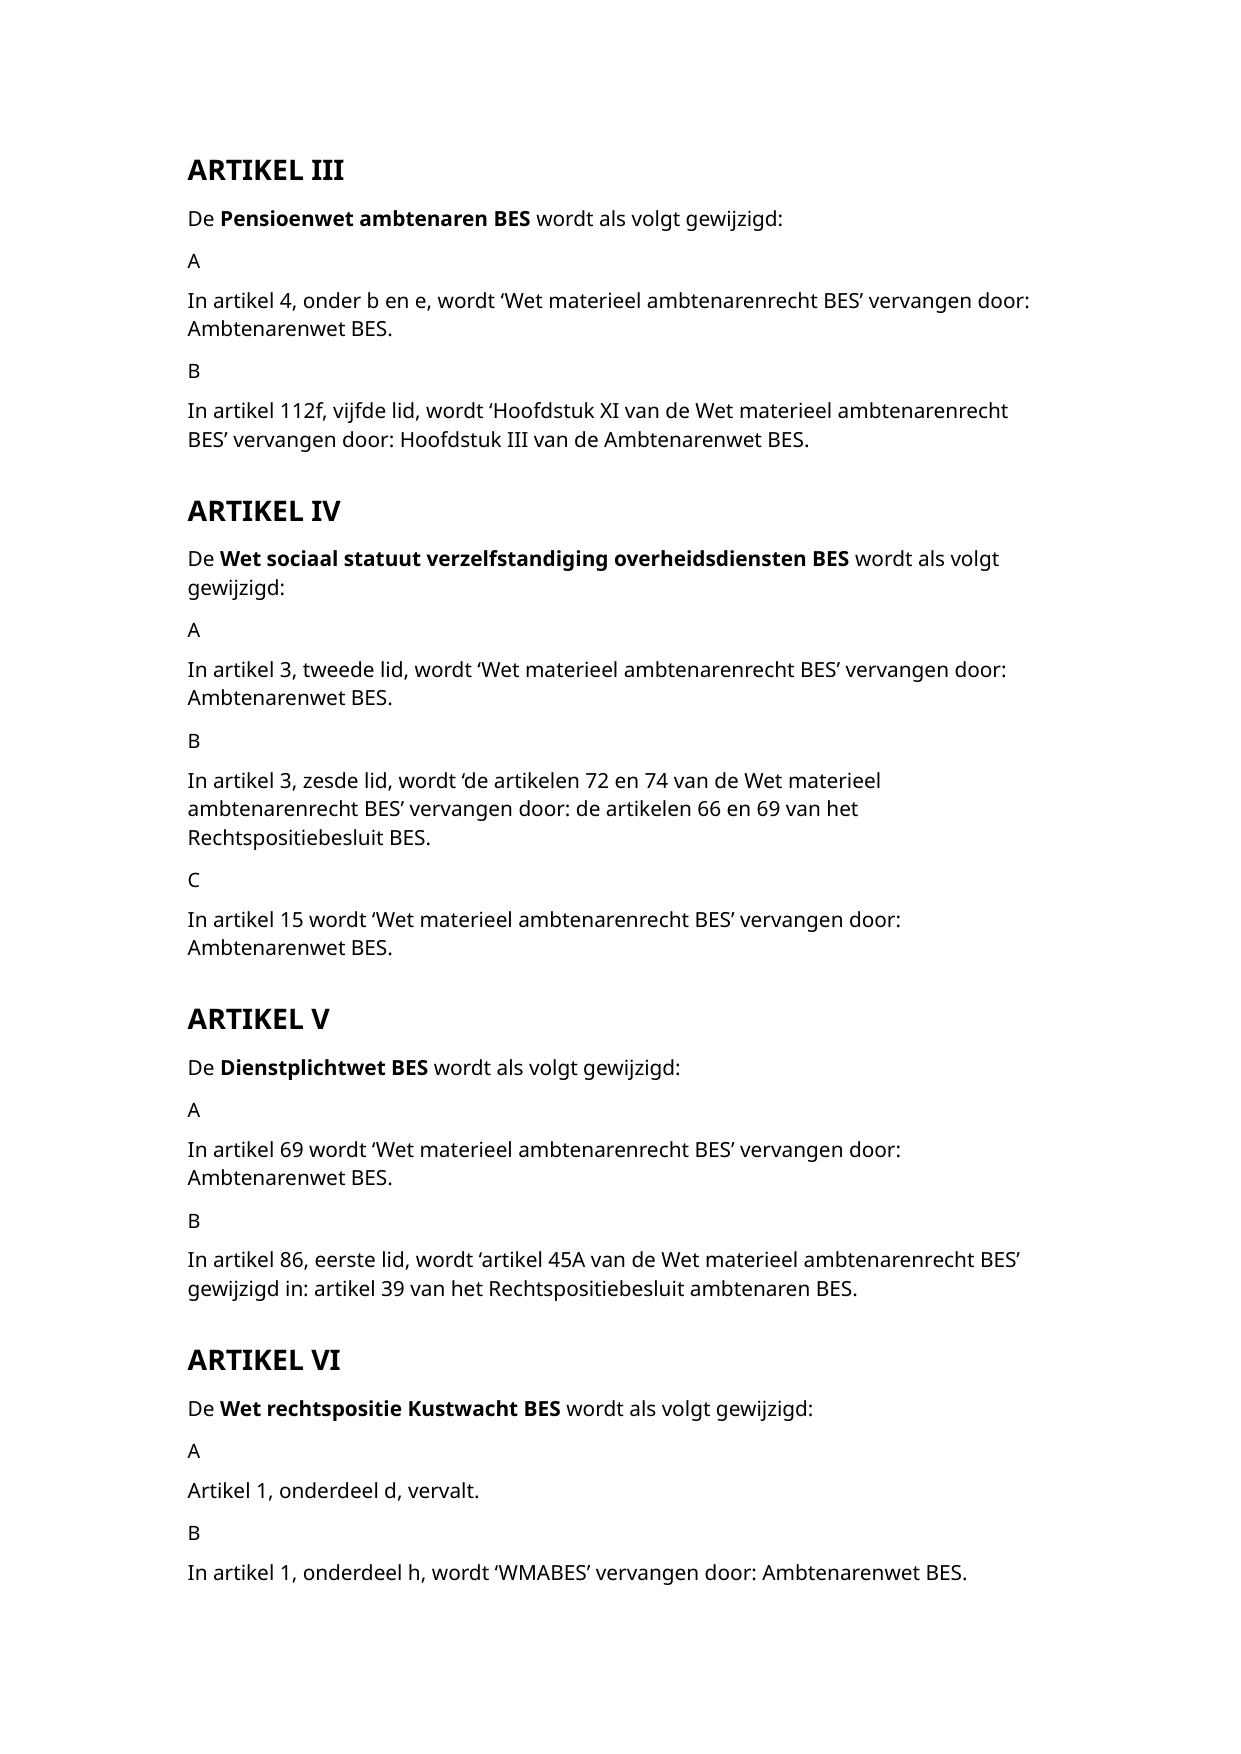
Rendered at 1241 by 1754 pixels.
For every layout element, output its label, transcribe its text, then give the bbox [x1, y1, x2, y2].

subtitle ARTIKEL IV [187, 491, 1053, 529]
text A [187, 247, 1053, 274]
text In artikel 3, zesde lid, wordt ‘de artikelen 72 en 74 van de Wet materieel ambtenarenrecht BES’ vervangen door: de artikelen 66 en 69 van het Rechtspositiebesluit BES. [187, 766, 1053, 851]
text A [187, 1096, 1053, 1123]
text In artikel 1, onderdeel h, wordt ‘WMABES’ vervangen door: Ambtenarenwet BES. [187, 1558, 1053, 1586]
text A [187, 616, 1053, 643]
text In artikel 112f, vijfde lid, wordt ‘Hoofdstuk XI van de Wet materieel ambtenarenrecht BES’ vervangen door: Hoofdstuk III van de Ambtenarenwet BES. [187, 396, 1053, 453]
text C [187, 866, 1053, 893]
text In artikel 15 wordt ‘Wet materieel ambtenarenrecht BES’ vervangen door: Ambtenarenwet BES. [187, 905, 1053, 962]
text In artikel 4, onder b en e, wordt ‘Wet materieel ambtenarenrecht BES’ vervangen door: Ambtenarenwet BES. [187, 286, 1053, 343]
subtitle ARTIKEL VI [187, 1340, 1053, 1379]
text De Pensioenwet ambtenaren BES wordt als volgt gewijzigd: [187, 204, 1053, 232]
subtitle ARTIKEL III [187, 150, 1053, 189]
text De Wet sociaal statuut verzelfstandiging overheidsdiensten BES wordt als volgt gewijzigd: [187, 544, 1053, 601]
text B [187, 358, 1053, 385]
text Artikel 1, onderdeel d, vervalt. [187, 1476, 1053, 1504]
text In artikel 3, tweede lid, wordt ‘Wet materieel ambtenarenrecht BES’ vervangen door: Ambtenarenwet BES. [187, 655, 1053, 712]
text B [187, 727, 1053, 754]
text De Dienstplichtwet BES wordt als volgt gewijzigd: [187, 1053, 1053, 1081]
text B [187, 1519, 1053, 1546]
text B [187, 1207, 1053, 1234]
text In artikel 86, eerste lid, wordt ‘artikel 45A van de Wet materieel ambtenarenrecht BES’ gewijzigd in: artikel 39 van het Rechtspositiebesluit ambtenaren BES. [187, 1246, 1053, 1302]
text In artikel 69 wordt ‘Wet materieel ambtenarenrecht BES’ vervangen door: Ambtenarenwet BES. [187, 1135, 1053, 1192]
text A [187, 1437, 1053, 1464]
subtitle ARTIKEL V [187, 999, 1053, 1038]
text De Wet rechtspositie Kustwacht BES wordt als volgt gewijzigd: [187, 1394, 1053, 1422]
